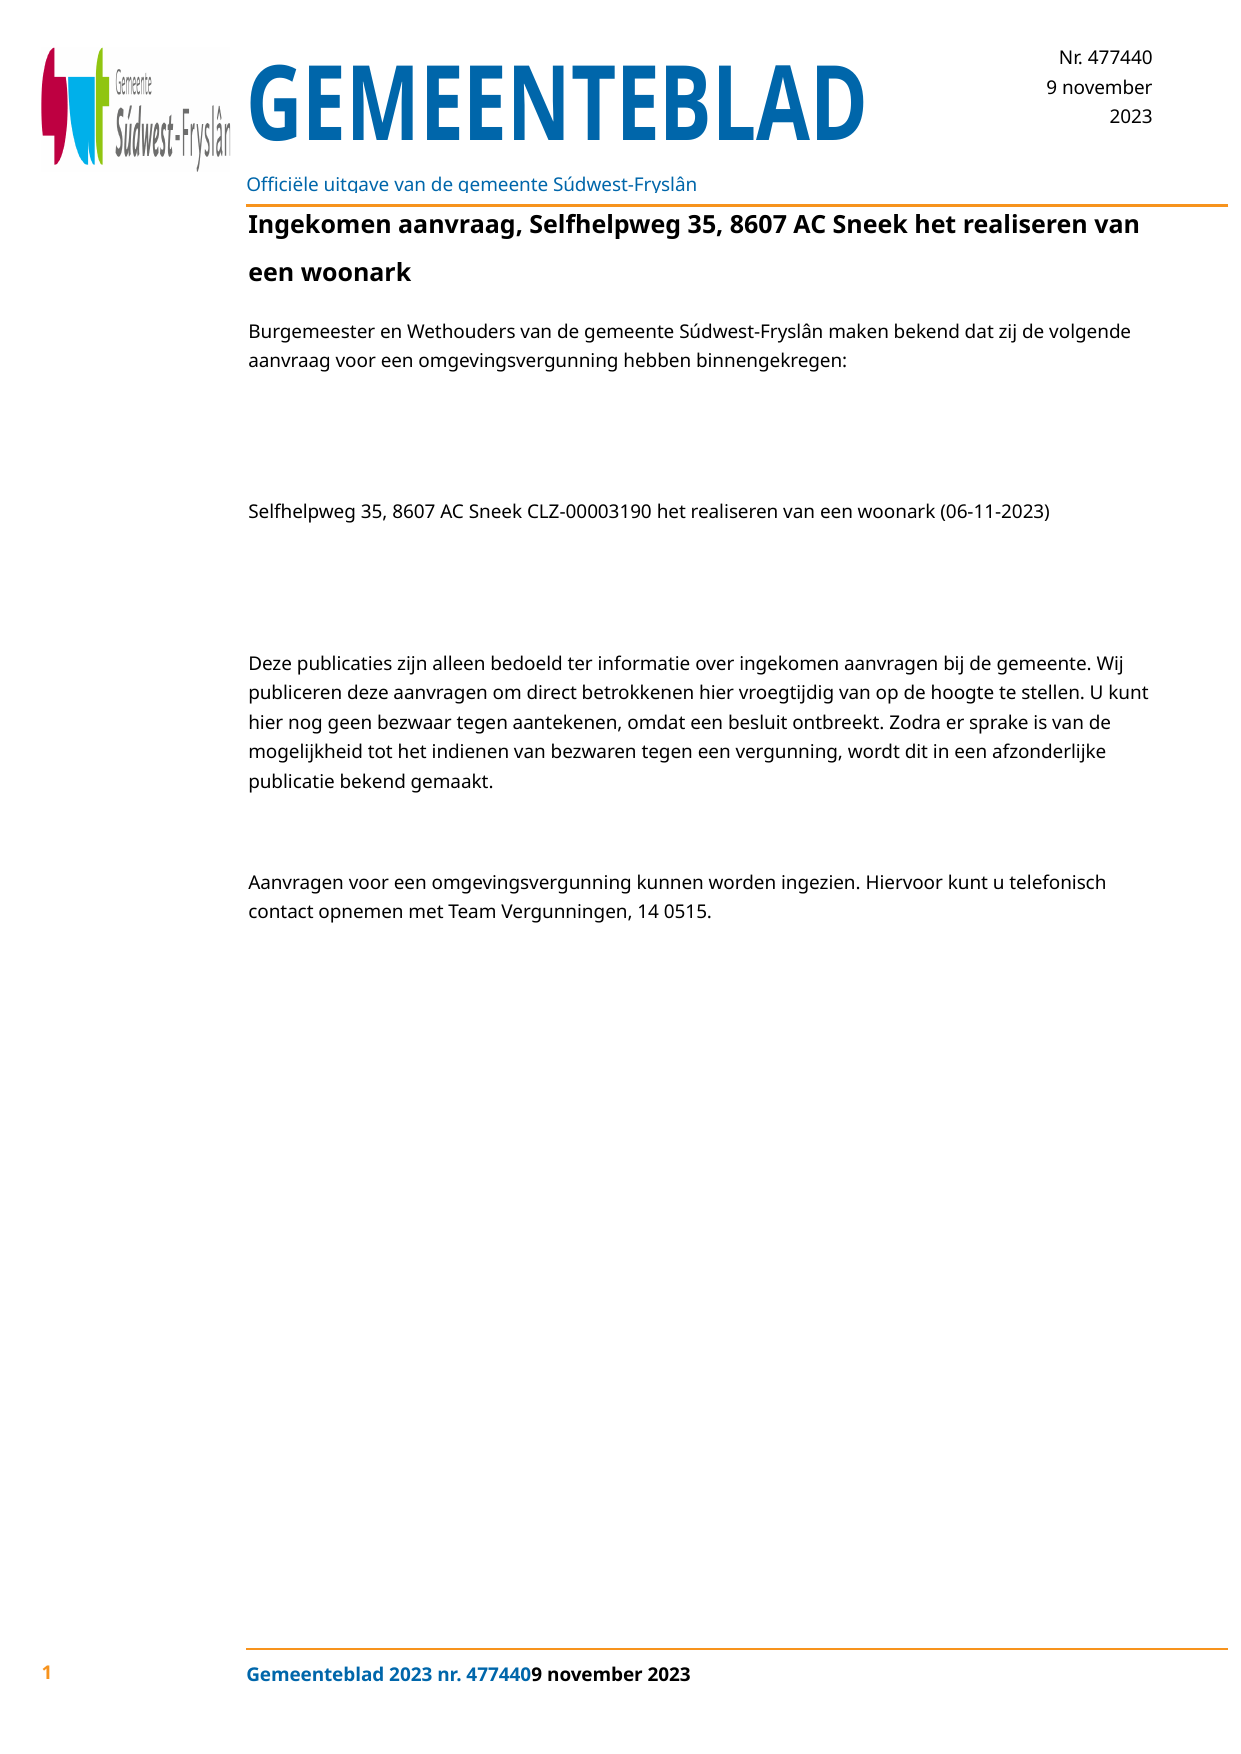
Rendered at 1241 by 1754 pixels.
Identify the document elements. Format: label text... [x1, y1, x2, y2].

text Selfhelpweg 35, 8607 AC Sneek CLZ-00003190 het realiseren van een woonark (06-11-2023) [248, 499, 1152, 524]
text Aanvragen voor een omgevingsvergunning kunnen worden ingezien. Hiervoor kunt u telefonisch contact opnemen met Team Vergunningen, 14 0515. [248, 869, 1152, 924]
text Burgemeester en Wethouders van de gemeente Súdwest-Fryslân maken bekend dat zij de volgende aanvraag voor een omgevingsvergunning hebben binnengekregen: [248, 318, 1152, 373]
text Ingekomen aanvraag, Selfhelpweg 35, 8607 AC Sneek het realiseren van een woonark [248, 207, 1152, 288]
text Deze publicaties zijn alleen bedoeld ter informatie over ingekomen aanvragen bij de gemeente. Wij publiceren deze aanvragen om direct betrokkenen hier vroegtijdig van op de hoogte te stellen. U kunt hier nog geen bezwaar tegen aantekenen, omdat een besluit ontbreekt. Zodra er sprake is van de mogelijkheid tot het indienen van bezwaren tegen een vergunning, wordt dit in een afzonderlijke publicatie bekend gemaakt. [248, 650, 1152, 794]
picture [41, 47, 231, 172]
